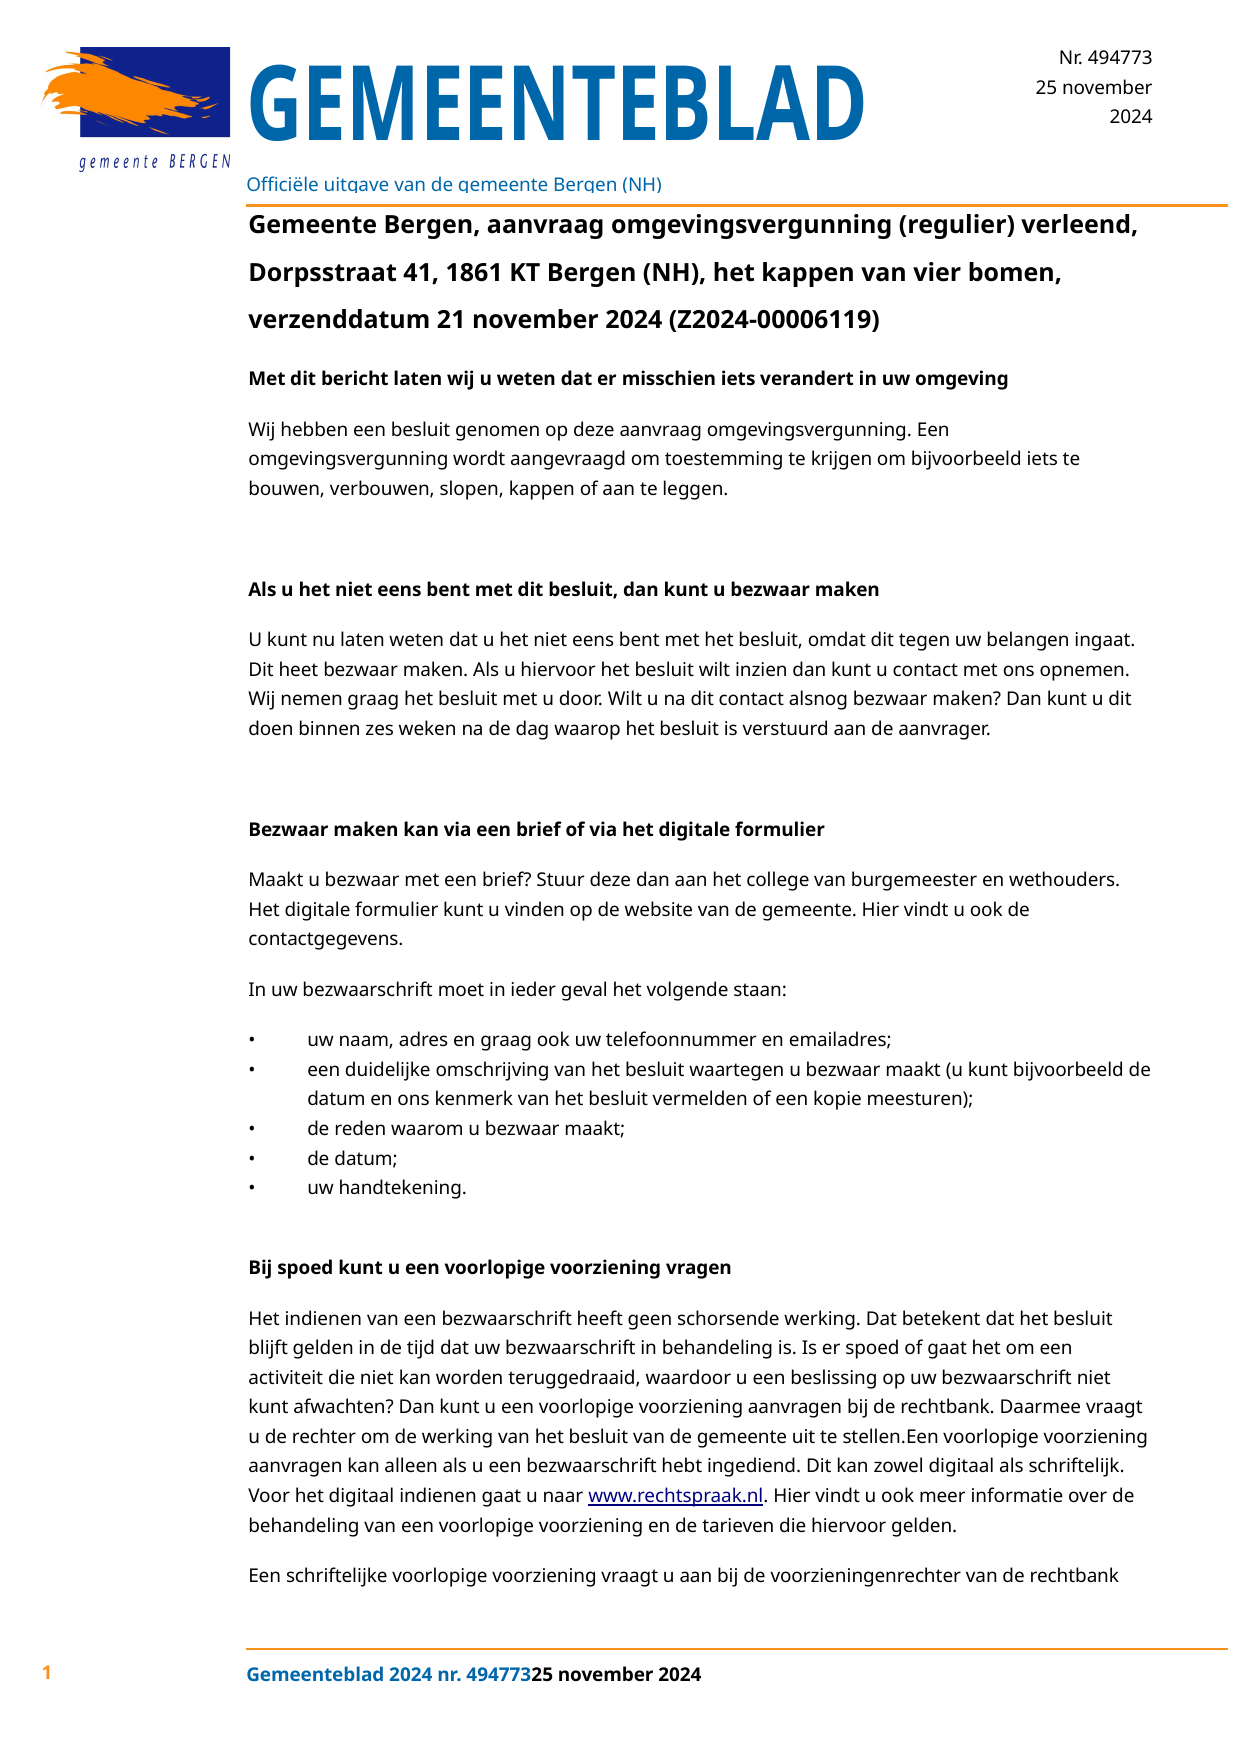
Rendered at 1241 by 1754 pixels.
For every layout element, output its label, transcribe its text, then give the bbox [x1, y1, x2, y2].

text Wij hebben een besluit genomen op deze aanvraag omgevingsvergunning. Een omgevingsvergunning wordt aangevraagd om toestemming te krijgen om bijvoorbeeld iets te bouwen, verbouwen, slopen, kappen of aan te leggen. [248, 416, 1152, 501]
list de datum; [248, 1145, 1152, 1170]
list een duidelijke omschrijving van het besluit waartegen u bezwaar maakt (u kunt bijvoorbeeld de datum en ons kenmerk van het besluit vermelden of een kopie meesturen); [248, 1056, 1152, 1111]
text Het indienen van een bezwaarschrift heeft geen schorsende werking. Dat betekent dat het besluit blijft gelden in de tijd dat uw bezwaarschrift in behandeling is. Is er spoed of gaat het om een activiteit die niet kan worden teruggedraaid, waardoor u een beslissing op uw bezwaarschrift niet kunt afwachten? Dan kunt u een voorlopige voorziening aanvragen bij de rechtbank. Daarmee vraagt u de rechter om de werking van het besluit van de gemeente uit te stellen.Een voorlopige voorziening aanvragen kan alleen als u een bezwaarschrift hebt ingediend. Dit kan zowel digitaal als schriftelijk. Voor het digitaal indienen gaat u naar www.rechtspraak.nl. Hier vindt u ook meer informatie over de behandeling van een voorlopige voorziening en de tarieven die hiervoor gelden. [248, 1305, 1152, 1537]
text Met dit bericht laten wij u weten dat er misschien iets verandert in uw omgeving [248, 366, 1152, 391]
list de reden waarom u bezwaar maakt; [248, 1115, 1152, 1141]
text Een schriftelijke voorlopige voorziening vraagt u aan bij de voorzieningenrechter van de rechtbank [248, 1562, 1152, 1588]
text Maakt u bezwaar met een brief? Stuur deze dan aan het college van burgemeester en wethouders. Het digitale formulier kunt u vinden op de website van de gemeente. Hier vindt u ook de contactgegevens. [248, 866, 1152, 951]
text U kunt nu laten weten dat u het niet eens bent met het besluit, omdat dit tegen uw belangen ingaat. Dit heet bezwaar maken. Als u hiervoor het besluit wilt inzien dan kunt u contact met ons opnemen. Wij nemen graag het besluit met u door. Wilt u na dit contact alsnog bezwaar maken? Dan kunt u dit doen binnen zes weken na de dag waarop het besluit is verstuurd aan de aanvrager. [248, 626, 1152, 741]
text Gemeente Bergen, aanvraag omgevingsvergunning (regulier) verleend, Dorpsstraat 41, 1861 KT Bergen (NH), het kappen van vier bomen, verzenddatum 21 november 2024 (Z2024-00006119) [248, 207, 1152, 336]
text Bij spoed kunt u een voorlopige voorziening vragen [248, 1254, 1152, 1280]
text In uw bezwaarschrift moet in ieder geval het volgende staan: [248, 976, 1152, 1002]
list uw handtekening. [248, 1174, 1152, 1200]
picture [41, 47, 231, 172]
text Als u het niet eens bent met dit besluit, dan kunt u bezwaar maken [248, 576, 1152, 602]
list uw naam, adres en graag ook uw telefoonnummer en emailadres; [248, 1026, 1152, 1052]
text Bezwaar maken kan via een brief of via het digitale formulier [248, 816, 1152, 842]
